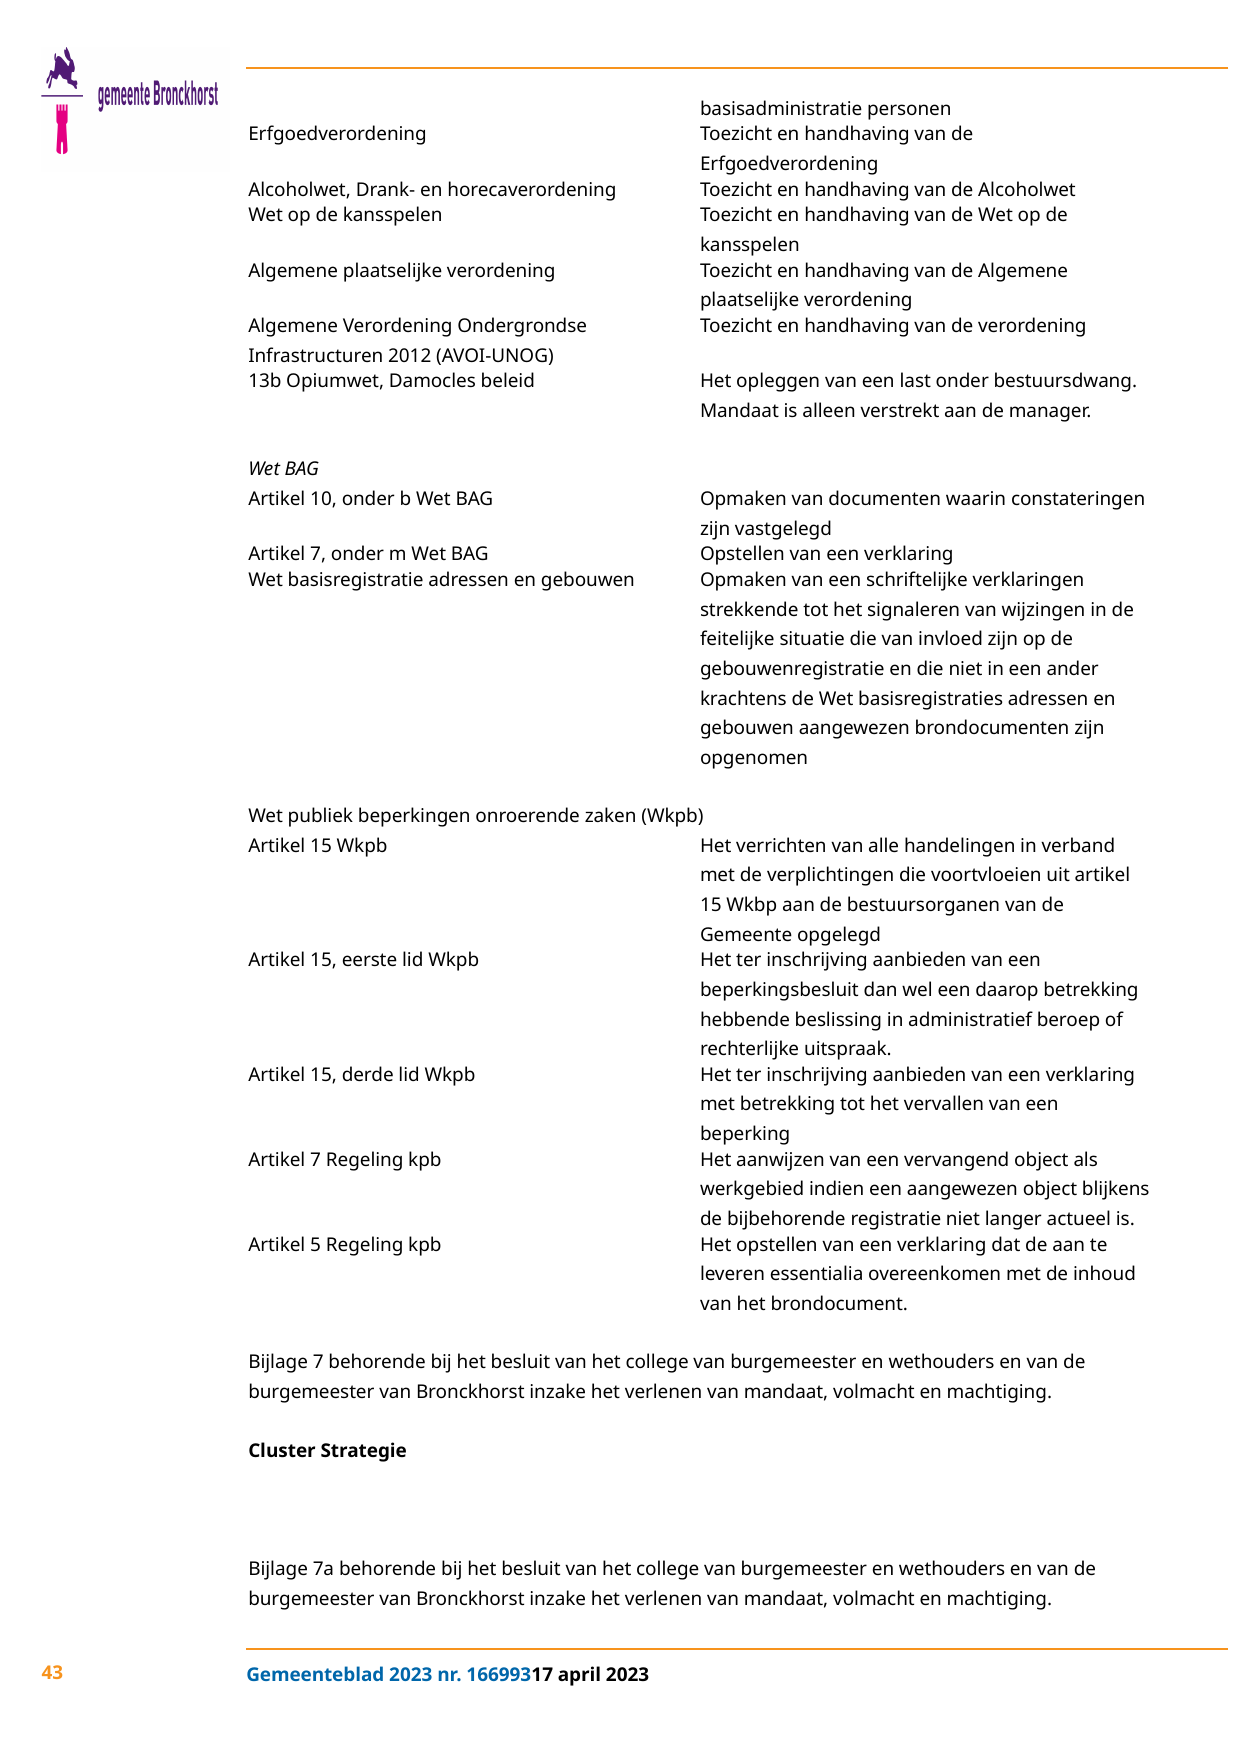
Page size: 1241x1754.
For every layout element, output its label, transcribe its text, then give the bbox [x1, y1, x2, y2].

table_cell Het opstellen van een verklaring dat de aan te leveren essentialia overeenkomen met de inhoud van het brondocument. [700, 1231, 1152, 1316]
table_cell Artikel 15, derde lid Wkpb [248, 1061, 700, 1146]
table_cell basisadministratie personen [700, 95, 1152, 121]
table_cell 13b Opiumwet, Damocles beleid [248, 368, 700, 423]
table_header Artikel 10, onder b Wet BAG [248, 485, 700, 541]
table_cell Artikel 5 Regeling kpb [248, 1231, 700, 1316]
table_cell Het aanwijzen van een vervangend object als werkgebied indien een aangewezen object blijkens de bijbehorende registratie niet langer actueel is. [700, 1146, 1152, 1231]
text Cluster Strategie [248, 1437, 1152, 1463]
table_header Het verrichten van alle handelingen in verband met de verplichtingen die voortvloeien uit artikel 15 Wkbp aan de bestuursorganen van de Gemeente opgelegd [700, 832, 1152, 947]
table_cell Het opleggen van een last onder bestuursdwang. Mandaat is alleen verstrekt aan de manager. [700, 368, 1152, 423]
table_header [700, 1497, 1152, 1522]
table_cell Toezicht en handhaving van de Algemene plaatselijke verordening [700, 257, 1152, 312]
table_cell Toezicht en handhaving van de Alcoholwet [700, 176, 1152, 202]
table_cell Algemene Verordening Ondergrondse Infrastructuren 2012 (AVOI-UNOG) [248, 312, 700, 367]
table_header Opmaken van documenten waarin constateringen zijn vastgelegd [700, 485, 1152, 541]
table_cell Het ter inschrijving aanbieden van een beperkingsbesluit dan wel een daarop betrekking hebbende beslissing in administratief beroep of rechterlijke uitspraak. [700, 947, 1152, 1061]
table_cell Opstellen van een verklaring [700, 541, 1152, 566]
table_cell Erfgoedverordening [248, 121, 700, 176]
table_cell Toezicht en handhaving van de verordening [700, 312, 1152, 367]
table_cell Algemene plaatselijke verordening [248, 257, 700, 312]
table_cell Toezicht en handhaving van de Wet op de kansspelen [700, 202, 1152, 257]
table_header Artikel 15 Wkpb [248, 832, 700, 947]
table_cell Wet op de kansspelen [248, 202, 700, 257]
table_cell Alcoholwet, Drank- en horecaverordening [248, 176, 700, 202]
text Bijlage 7 behorende bij het besluit van het college van burgemeester en wethouders en van de burgemeester van Bronckhorst inzake het verlenen van mandaat, volmacht en machtiging. [248, 1348, 1152, 1404]
text Wet publiek beperkingen onroerende zaken (Wkpb) [248, 802, 1152, 828]
table_cell Artikel 7, onder m Wet BAG [248, 541, 700, 566]
text Bijlage 7a behorende bij het besluit van het college van burgemeester en wethouders en van de burgemeester van Bronckhorst inzake het verlenen van mandaat, volmacht en machtiging. [248, 1555, 1152, 1610]
table_cell Toezicht en handhaving van de Erfgoedverordening [700, 121, 1152, 176]
picture [41, 47, 231, 172]
table_cell Wet basisregistratie adressen en gebouwen [248, 566, 700, 769]
table_cell Het ter inschrijving aanbieden van een verklaring met betrekking tot het vervallen van een beperking [700, 1061, 1152, 1146]
table_cell [248, 95, 700, 121]
table_cell Artikel 7 Regeling kpb [248, 1146, 700, 1231]
table_cell Artikel 15, eerste lid Wkpb [248, 947, 700, 1061]
table_header [248, 1497, 700, 1522]
table_cell Opmaken van een schriftelijke verklaringen strekkende tot het signaleren van wijzingen in de feitelijke situatie die van invloed zijn op de gebouwenregistratie en die niet in een ander krachtens de Wet basisregistraties adressen en gebouwen aangewezen brondocumenten zijn opgenomen [700, 566, 1152, 769]
text Wet BAG [248, 456, 1152, 481]
